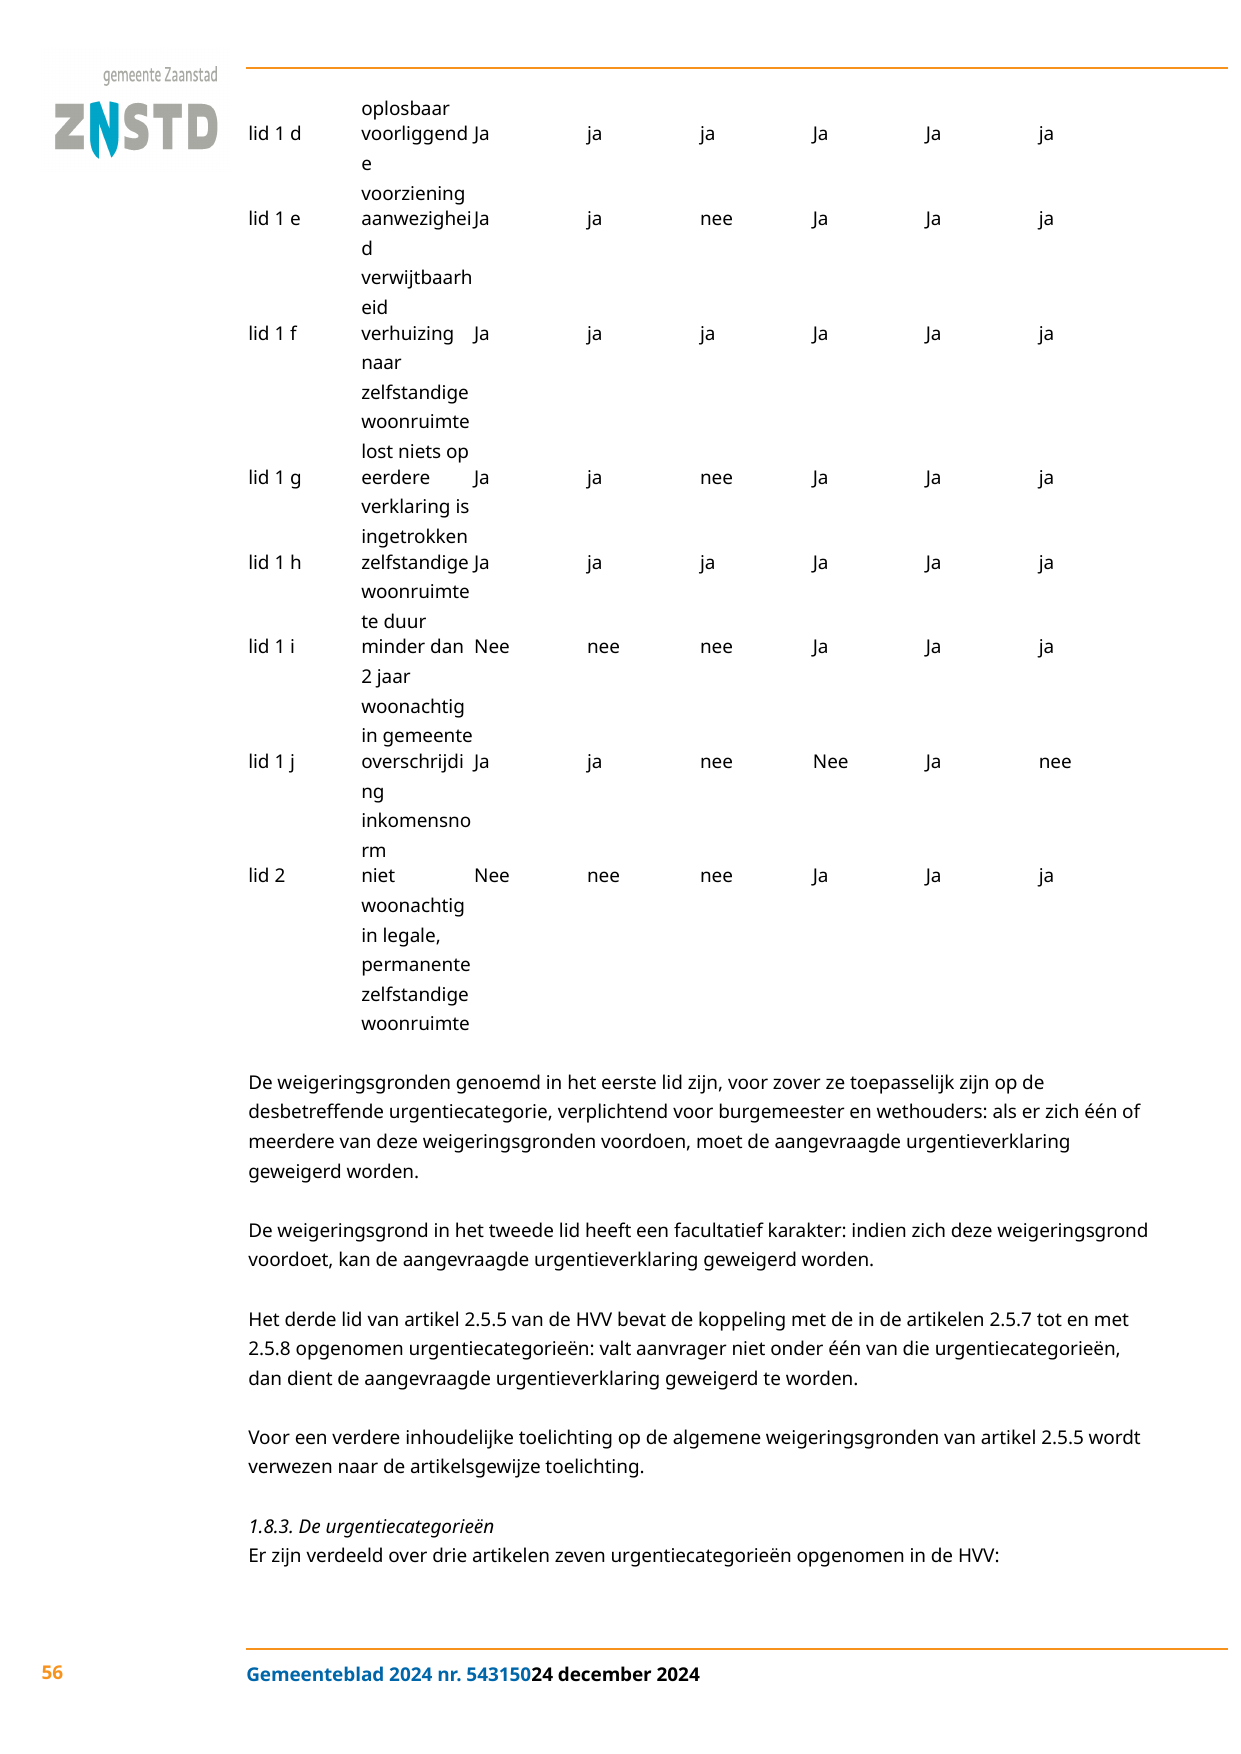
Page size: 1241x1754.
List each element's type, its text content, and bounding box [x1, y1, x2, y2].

table_cell Ja [474, 205, 587, 320]
table_cell voorliggende voorziening [361, 121, 474, 205]
table_cell ja [587, 464, 700, 549]
table_cell [587, 95, 700, 121]
table_cell lid 1 g [248, 464, 361, 549]
table_cell Ja [474, 549, 587, 634]
table_cell Ja [813, 863, 926, 1036]
table_cell lid 1 j [248, 748, 361, 863]
table_cell [1039, 95, 1152, 121]
table_cell nee [1039, 748, 1152, 863]
table_cell Nee [474, 634, 587, 748]
table_cell ja [1039, 549, 1152, 634]
table_cell minder dan 2 jaar woonachtig in gemeente [361, 634, 474, 748]
table_cell nee [700, 748, 813, 863]
table_cell ja [700, 121, 813, 205]
table_cell nee [700, 634, 813, 748]
table_cell ja [700, 320, 813, 464]
text Er zijn verdeeld over drie artikelen zeven urgentiecategorieën opgenomen in de HVV: [248, 1542, 1152, 1568]
table_cell ja [1039, 121, 1152, 205]
table_cell Ja [926, 748, 1038, 863]
picture [41, 47, 231, 172]
table_cell ja [1039, 863, 1152, 1036]
table_cell [474, 95, 587, 121]
text De weigeringsgronden genoemd in het eerste lid zijn, voor zover ze toepasselijk zijn op de desbetreffende urgentiecategorie, verplichtend voor burgemeester en wethouders: als er zich één of meerdere van deze weigeringsgronden voordoen, moet de aangevraagde urgentieverklaring geweigerd worden. [248, 1069, 1152, 1184]
table_cell Ja [813, 205, 926, 320]
table_cell [248, 95, 361, 121]
table_cell lid 1 h [248, 549, 361, 634]
table_cell nee [700, 863, 813, 1036]
table_cell ja [1039, 205, 1152, 320]
table_cell oplosbaar [361, 95, 474, 121]
table_cell lid 1 f [248, 320, 361, 464]
table_cell Ja [474, 121, 587, 205]
table_cell [813, 95, 926, 121]
table_cell ja [587, 121, 700, 205]
table_cell Ja [813, 634, 926, 748]
table_cell ja [587, 748, 700, 863]
table_cell Ja [926, 205, 1038, 320]
table_cell ja [1039, 464, 1152, 549]
table_cell lid 1 i [248, 634, 361, 748]
table_cell ja [1039, 634, 1152, 748]
table_cell ja [587, 549, 700, 634]
table_cell nee [700, 205, 813, 320]
table_cell Ja [474, 748, 587, 863]
table_cell Ja [813, 121, 926, 205]
table_cell aanwezigheid verwijtbaarheid [361, 205, 474, 320]
table_cell [700, 95, 813, 121]
table_cell overschrijding inkomensnorm [361, 748, 474, 863]
text 1.8.3. De urgentiecategorieën [248, 1513, 1152, 1539]
table_cell Ja [926, 464, 1038, 549]
table_cell ja [700, 549, 813, 634]
table_cell lid 1 e [248, 205, 361, 320]
table_cell ja [587, 205, 700, 320]
table_cell niet woonachtig in legale, permanente zelfstandige woonruimte [361, 863, 474, 1036]
table_cell Ja [926, 549, 1038, 634]
table_cell Ja [926, 320, 1038, 464]
text De weigeringsgrond in het tweede lid heeft een facultatief karakter: indien zich deze weigeringsgrond voordoet, kan de aangevraagde urgentieverklaring geweigerd worden. [248, 1217, 1152, 1272]
table_cell nee [587, 863, 700, 1036]
table_cell Ja [474, 320, 587, 464]
table_cell Ja [813, 464, 926, 549]
table_cell zelfstandige woonruimte te duur [361, 549, 474, 634]
table_cell Ja [474, 464, 587, 549]
table_cell Ja [926, 863, 1038, 1036]
table_cell Nee [813, 748, 926, 863]
table_cell Nee [474, 863, 587, 1036]
table_cell [926, 95, 1038, 121]
table_cell Ja [813, 549, 926, 634]
table_cell nee [587, 634, 700, 748]
table_cell Ja [813, 320, 926, 464]
table_cell lid 2 [248, 863, 361, 1036]
table_cell nee [700, 464, 813, 549]
table_cell Ja [926, 634, 1038, 748]
table_cell ja [1039, 320, 1152, 464]
table_cell ja [587, 320, 700, 464]
text Het derde lid van artikel 2.5.5 van de HVV bevat de koppeling met de in de artikelen 2.5.7 tot en met 2.5.8 opgenomen urgentiecategorieën: valt aanvrager niet onder één van die urgentiecategorieën, dan dient de aangevraagde urgentieverklaring geweigerd te worden. [248, 1306, 1152, 1391]
table_cell Ja [926, 121, 1038, 205]
table_cell lid 1 d [248, 121, 361, 205]
text Voor een verdere inhoudelijke toelichting op de algemene weigeringsgronden van artikel 2.5.5 wordt verwezen naar de artikelsgewijze toelichting. [248, 1424, 1152, 1479]
table_cell eerdere verklaring is ingetrokken [361, 464, 474, 549]
table_cell verhuizing naar zelfstandige woonruimte lost niets op [361, 320, 474, 464]
